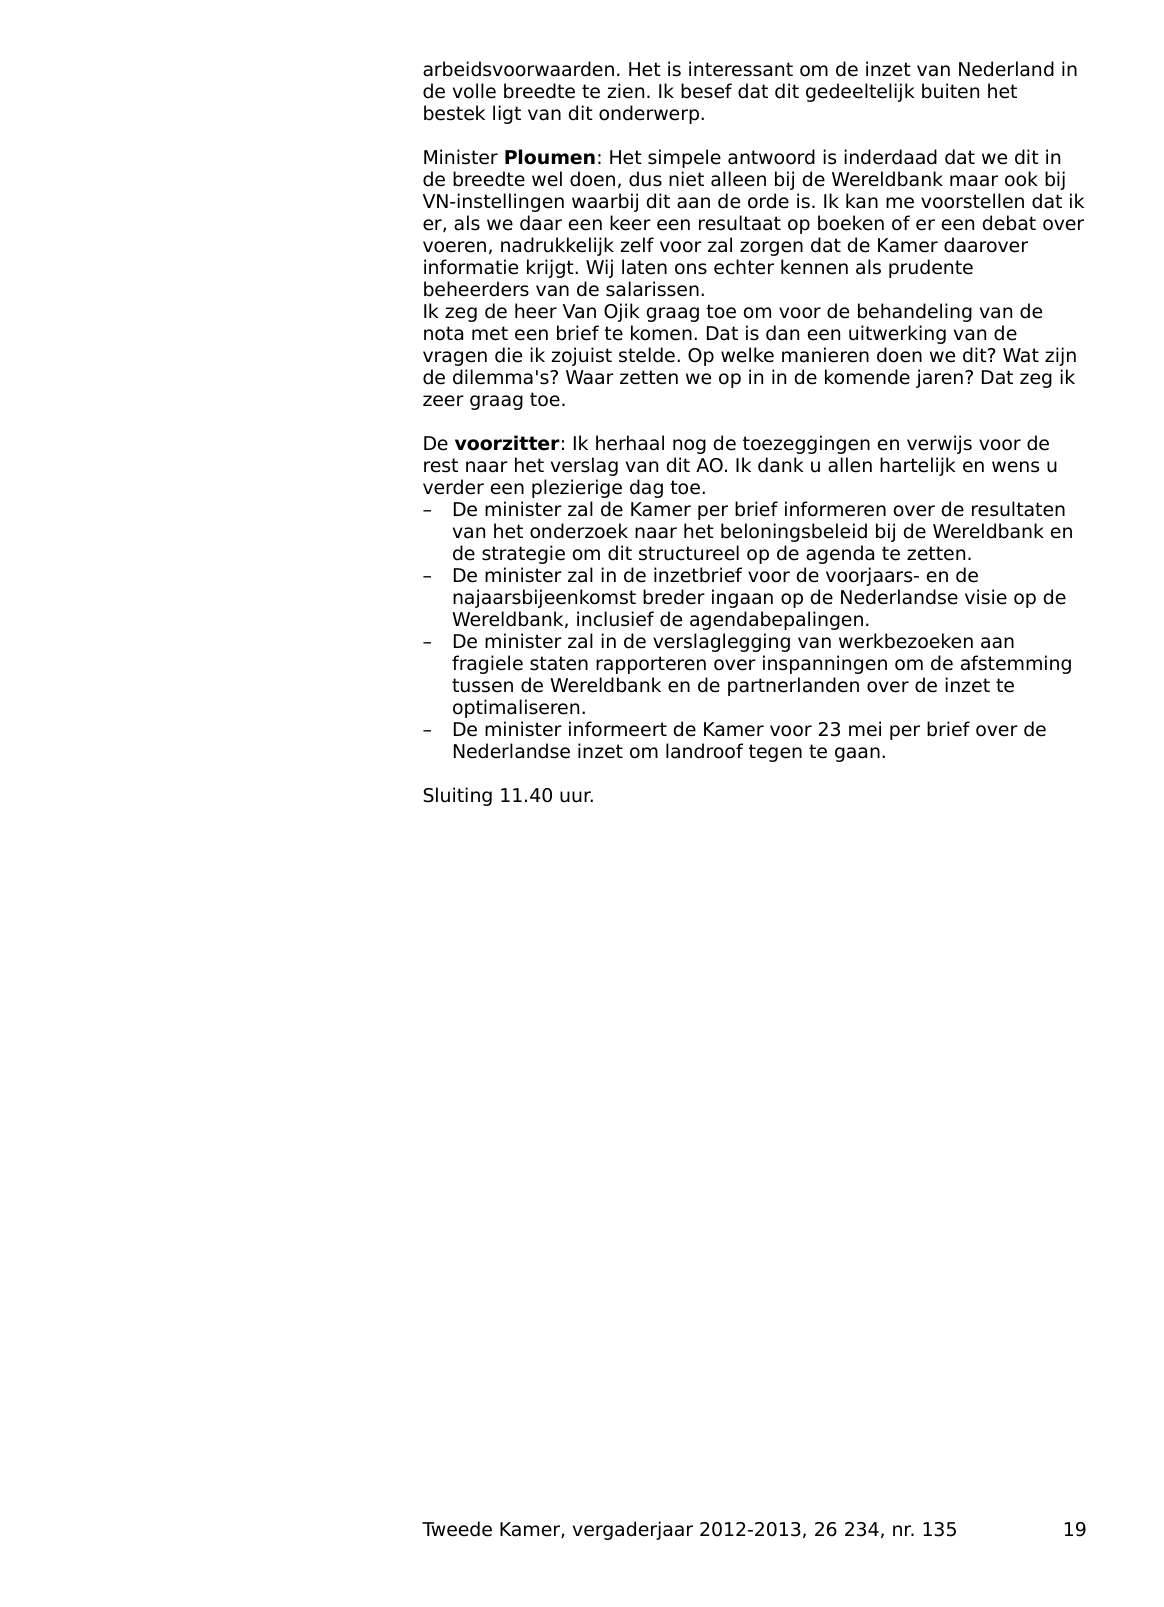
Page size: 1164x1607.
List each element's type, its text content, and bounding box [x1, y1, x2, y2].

text Ik zeg de heer Van Ojik graag toe om voor de behandeling van de nota met een brief te komen. Dat is dan een uitwerking van de vragen die ik zojuist stelde. Op welke manieren doen we dit? Wat zijn de dilemma's? Waar zetten we op in in de komende jaren? Dat zeg ik zeer graag toe. [422, 301, 1087, 411]
text De voorzitter: Ik herhaal nog de toezeggingen en verwijs voor de rest naar het verslag van dit AO. Ik dank u allen hartelijk en wens u verder een plezierige dag toe. [422, 433, 1087, 499]
text arbeidsvoorwaarden. Het is interessant om de inzet van Nederland in de volle breedte te zien. Ik besef dat dit gedeeltelijk buiten het bestek ligt van dit onderwerp. [422, 59, 1087, 125]
text – De minister zal in de inzetbrief voor de voorjaars- en de najaarsbijeenkomst breder ingaan op de Nederlandse visie op de Wereldbank, inclusief de agendabepalingen. [422, 565, 1087, 631]
text – De minister zal in de verslaglegging van werkbezoeken aan fragiele staten rapporteren over inspanningen om de afstemming tussen de Wereldbank en de partnerlanden over de inzet te optimaliseren. [422, 631, 1087, 719]
text – De minister informeert de Kamer voor 23 mei per brief over de Nederlandse inzet om landroof tegen te gaan. [422, 719, 1087, 763]
text Minister Ploumen: Het simpele antwoord is inderdaad dat we dit in de breedte wel doen, dus niet alleen bij de Wereldbank maar ook bij VN-instellingen waarbij dit aan de orde is. Ik kan me voorstellen dat ik er, als we daar een keer een resultaat op boeken of er een debat over voeren, nadrukkelijk zelf voor zal zorgen dat de Kamer daarover informatie krijgt. Wij laten ons echter kennen als prudente beheerders van de salarissen. [422, 147, 1087, 301]
text – De minister zal de Kamer per brief informeren over de resultaten van het onderzoek naar het beloningsbeleid bij de Wereldbank en de strategie om dit structureel op de agenda te zetten. [422, 499, 1087, 565]
text Sluiting 11.40 uur. [422, 785, 1087, 807]
